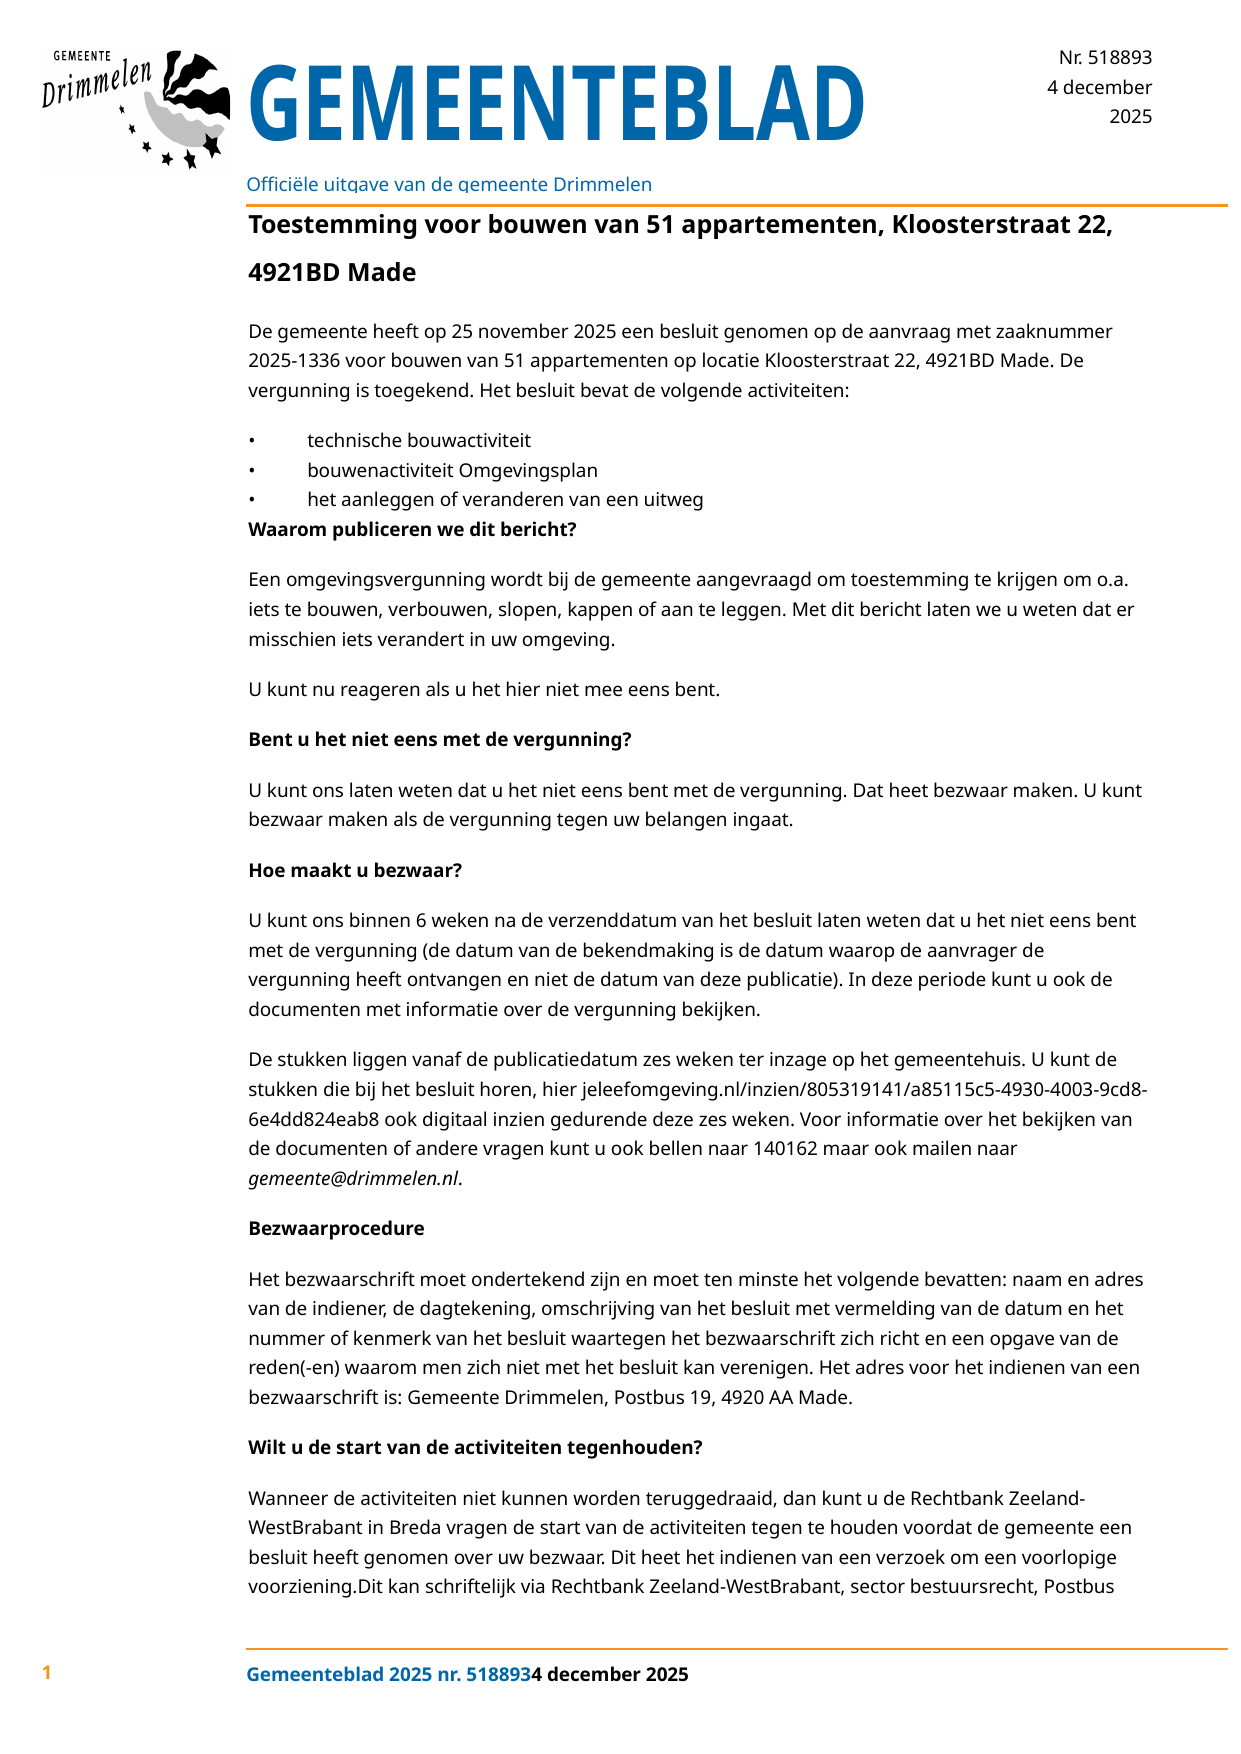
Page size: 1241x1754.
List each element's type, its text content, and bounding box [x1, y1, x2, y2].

text Waarom publiceren we dit bericht? [248, 516, 1152, 542]
text De gemeente heeft op 25 november 2025 een besluit genomen op de aanvraag met zaaknummer 2025-1336 voor bouwen van 51 appartementen op locatie Kloosterstraat 22, 4921BD Made. De vergunning is toegekend. Het besluit bevat de volgende activiteiten: [248, 318, 1152, 403]
list bouwenactiviteit Omgevingsplan [248, 457, 1152, 483]
text U kunt nu reageren als u het hier niet mee eens bent. [248, 676, 1152, 702]
text U kunt ons binnen 6 weken na de verzenddatum van het besluit laten weten dat u het niet eens bent met de vergunning (de datum van de bekendmaking is de datum waarop de aanvrager de vergunning heeft ontvangen en niet de datum van deze publicatie). In deze periode kunt u ook de documenten met informatie over de vergunning bekijken. [248, 907, 1152, 1022]
text Het bezwaarschrift moet ondertekend zijn en moet ten minste het volgende bevatten: naam en adres van de indiener, de dagtekening, omschrijving van het besluit met vermelding van de datum en het nummer of kenmerk van het besluit waartegen het bezwaarschrift zich richt en een opgave van de reden(-en) waarom men zich niet met het besluit kan verenigen. Het adres voor het indienen van een bezwaarschrift is: Gemeente Drimmelen, Postbus 19, 4920 AA Made. [248, 1266, 1152, 1410]
text U kunt ons laten weten dat u het niet eens bent met de vergunning. Dat heet bezwaar maken. U kunt bezwaar maken als de vergunning tegen uw belangen ingaat. [248, 777, 1152, 832]
text Hoe maakt u bezwaar? [248, 857, 1152, 883]
text Bezwaarprocedure [248, 1215, 1152, 1241]
picture [41, 47, 231, 172]
text Toestemming voor bouwen van 51 appartementen, Kloosterstraat 22, 4921BD Made [248, 207, 1152, 288]
text De stukken liggen vanaf de publicatiedatum zes weken ter inzage op het gemeentehuis. U kunt de stukken die bij het besluit horen, hier jeleefomgeving.nl/inzien/805319141/a85115c5-4930-4003-9cd8-6e4dd824eab8 ook digitaal inzien gedurende deze zes weken. Voor informatie over het bekijken van de documenten of andere vragen kunt u ook bellen naar 140162 maar ook mailen naar gemeente@drimmelen.nl. [248, 1047, 1152, 1191]
text Een omgevingsvergunning wordt bij de gemeente aangevraagd om toestemming te krijgen om o.a. iets te bouwen, verbouwen, slopen, kappen of aan te leggen. Met dit bericht laten we u weten dat er misschien iets verandert in uw omgeving. [248, 567, 1152, 652]
list technische bouwactiviteit [248, 427, 1152, 453]
text Bent u het niet eens met de vergunning? [248, 727, 1152, 752]
text Wanneer de activiteiten niet kunnen worden teruggedraaid, dan kunt u de Rechtbank Zeeland-WestBrabant in Breda vragen de start van de activiteiten tegen te houden voordat de gemeente een besluit heeft genomen over uw bezwaar. Dit heet het indienen van een verzoek om een voorlopige voorziening.Dit kan schriftelijk via Rechtbank Zeeland-WestBrabant, sector bestuursrecht, Postbus [248, 1485, 1152, 1599]
text Wilt u de start van de activiteiten tegenhouden? [248, 1434, 1152, 1460]
list het aanleggen of veranderen van een uitweg [248, 487, 1152, 512]
